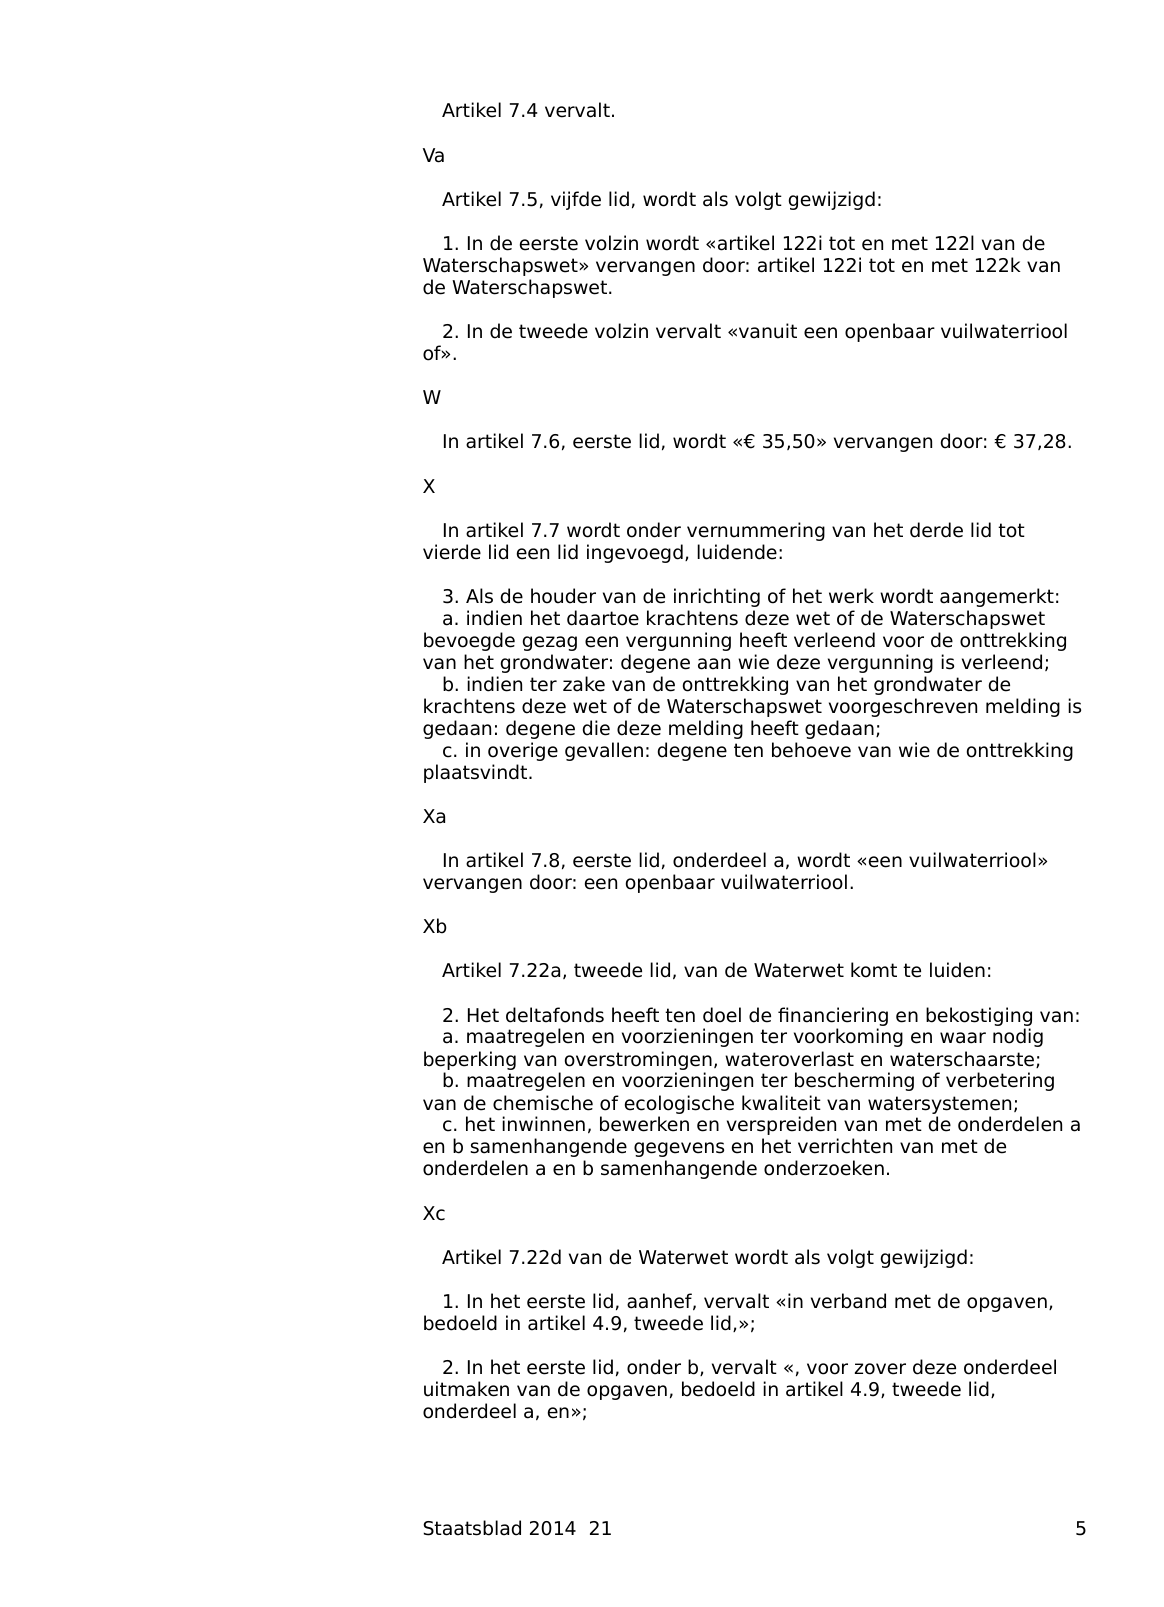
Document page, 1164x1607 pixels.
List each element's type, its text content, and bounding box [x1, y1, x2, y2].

text a. indien het daartoe krachtens deze wet of de Waterschapswet bevoegde gezag een vergunning heeft verleend voor de onttrekking van het grondwater: degene aan wie deze vergunning is verleend; [422, 608, 1087, 674]
text 2. In de tweede volzin vervalt «vanuit een openbaar vuilwaterriool of». [422, 321, 1087, 365]
text c. in overige gevallen: degene ten behoeve van wie de onttrekking plaatsvindt. [422, 740, 1087, 784]
text b. maatregelen en voorzieningen ter bescherming of verbetering van de chemische of ecologische kwaliteit van watersystemen; [422, 1070, 1087, 1114]
text X [422, 476, 1087, 497]
text 1. In de eerste volzin wordt «artikel 122i tot en met 122l van de Waterschapswet» vervangen door: artikel 122i tot en met 122k van de Waterschapswet. [422, 233, 1087, 299]
text In artikel 7.8, eerste lid, onderdeel a, wordt «een vuilwaterriool» vervangen door: een openbaar vuilwaterriool. [422, 850, 1087, 894]
text Artikel 7.5, vijfde lid, wordt als volgt gewijzigd: [422, 189, 1087, 211]
text 3. Als de houder van de inrichting of het werk wordt aangemerkt: [422, 586, 1087, 608]
text b. indien ter zake van de onttrekking van het grondwater de krachtens deze wet of de Waterschapswet voorgeschreven melding is gedaan: degene die deze melding heeft gedaan; [422, 674, 1087, 740]
text Artikel 7.4 vervalt. [422, 100, 1087, 122]
text 2. In het eerste lid, onder b, vervalt «, voor zover deze onderdeel uitmaken van de opgaven, bedoeld in artikel 4.9, tweede lid, onderdeel a, en»; [422, 1357, 1087, 1423]
text Artikel 7.22d van de Waterwet wordt als volgt gewijzigd: [422, 1247, 1087, 1269]
text c. het inwinnen, bewerken en verspreiden van met de onderdelen a en b samenhangende gegevens en het verrichten van met de onderdelen a en b samenhangende onderzoeken. [422, 1114, 1087, 1180]
text Va [422, 144, 1087, 167]
text a. maatregelen en voorzieningen ter voorkoming en waar nodig beperking van overstromingen, wateroverlast en waterschaarste; [422, 1026, 1087, 1070]
text W [422, 387, 1087, 409]
text 2. Het deltafonds heeft ten doel de financiering en bekostiging van: [422, 1004, 1087, 1026]
text Xa [422, 806, 1087, 828]
text In artikel 7.6, eerste lid, wordt «€ 35,50» vervangen door: € 37,28. [422, 431, 1087, 453]
text In artikel 7.7 wordt onder vernummering van het derde lid tot vierde lid een lid ingevoegd, luidende: [422, 520, 1087, 564]
text Xc [422, 1202, 1087, 1224]
text 1. In het eerste lid, aanhef, vervalt «in verband met de opgaven, bedoeld in artikel 4.9, tweede lid,»; [422, 1291, 1087, 1335]
text Artikel 7.22a, tweede lid, van de Waterwet komt te luiden: [422, 960, 1087, 982]
text Xb [422, 916, 1087, 938]
